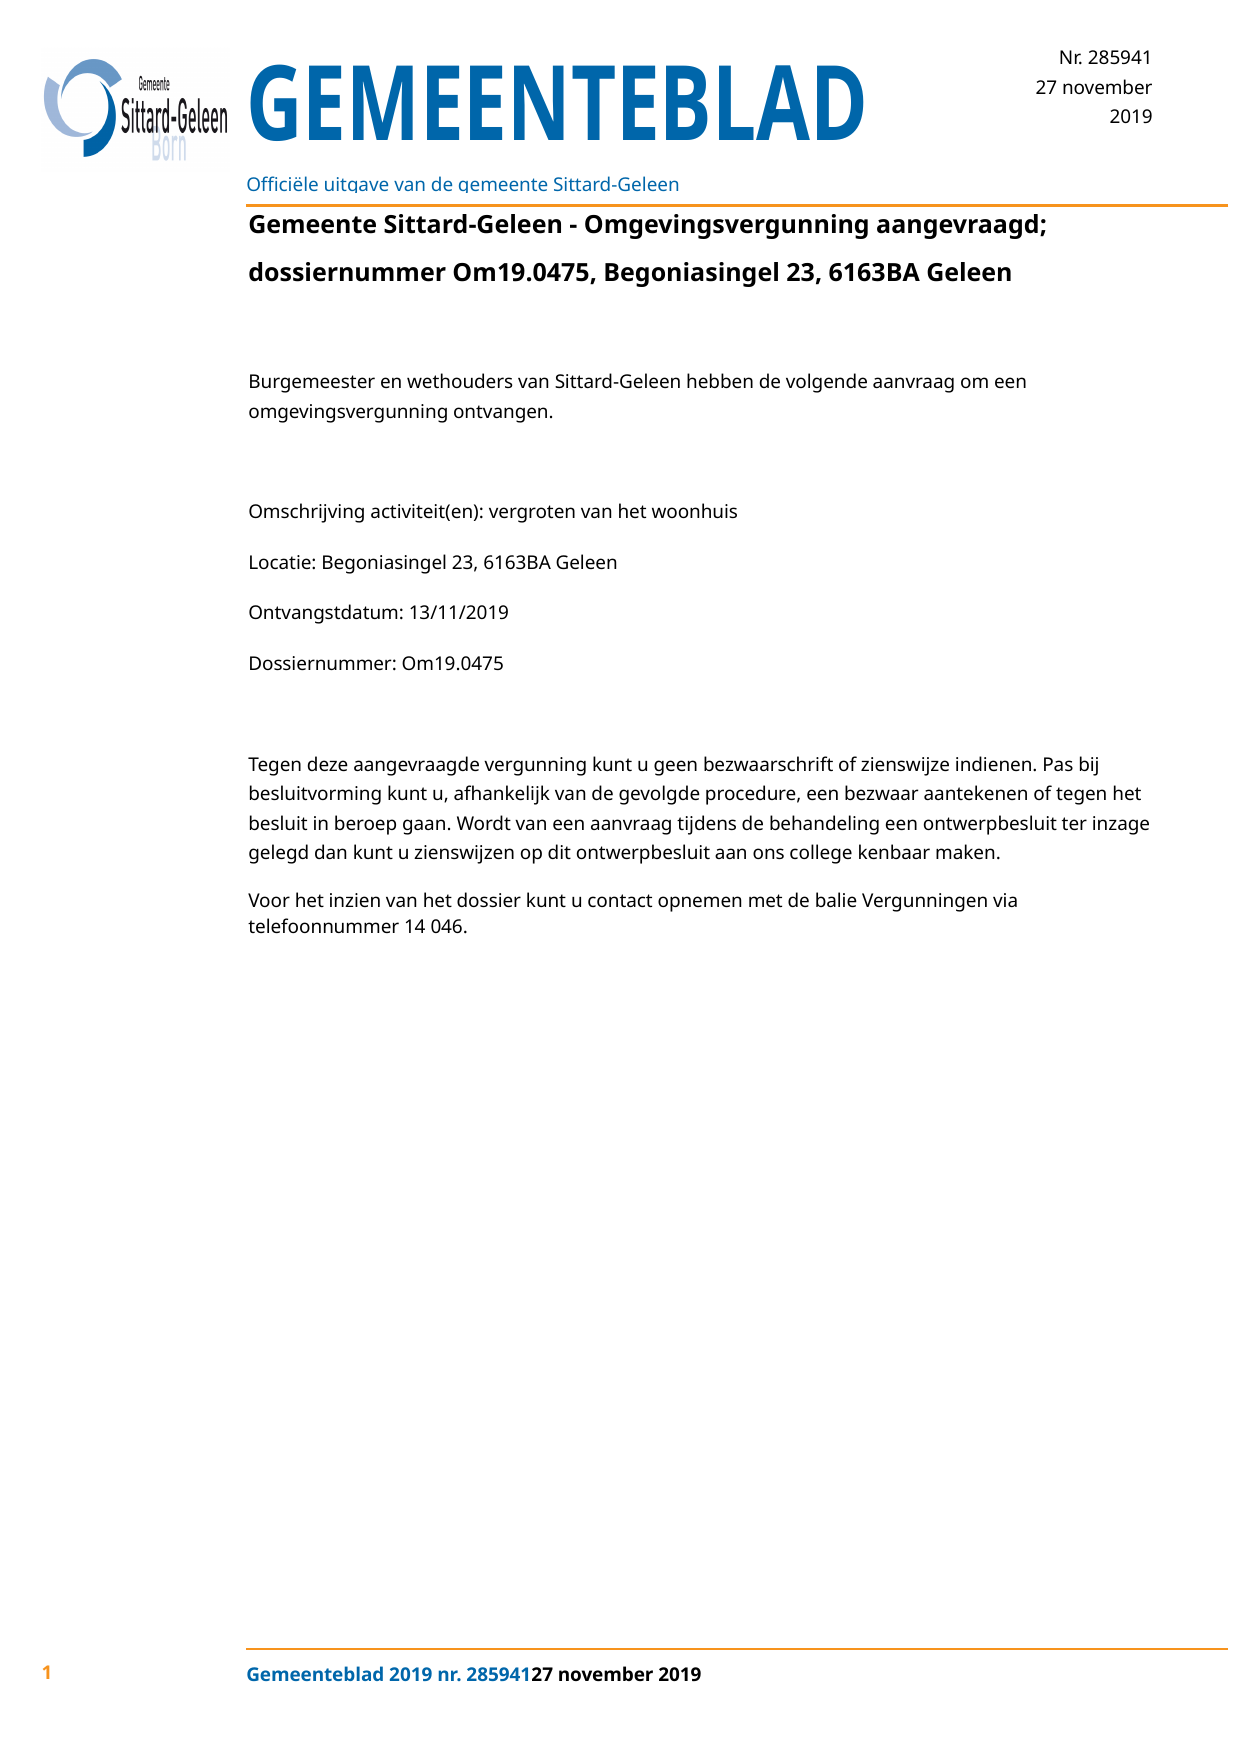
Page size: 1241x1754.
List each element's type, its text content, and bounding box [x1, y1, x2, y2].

text Gemeente Sittard-Geleen - Omgevingsvergunning aangevraagd; dossiernummer Om19.0475, Begoniasingel 23, 6163BA Geleen [248, 207, 1152, 288]
text Voor het inzien van het dossier kunt u contact opnemen met de balie Vergunningen via telefoonnummer 14 046. [248, 887, 1152, 939]
text Tegen deze aangevraagde vergunning kunt u geen bezwaarschrift of zienswijze indienen. Pas bij besluitvorming kunt u, afhankelijk van de gevolgde procedure, een bezwaar aantekenen of tegen het besluit in beroep gaan. Wordt van een aanvraag tijdens de behandeling een ontwerpbesluit ter inzage gelegd dan kunt u zienswijzen op dit ontwerpbesluit aan ons college kenbaar maken. [248, 751, 1152, 865]
picture [41, 47, 231, 172]
text Locatie: Begoniasingel 23, 6163BA Geleen [248, 549, 1152, 575]
text Burgemeester en wethouders van Sittard-Geleen hebben de volgende aanvraag om een omgevingsvergunning ontvangen. [248, 368, 1152, 424]
text Omschrijving activiteit(en): vergroten van het woonhuis [248, 499, 1152, 524]
text Dossiernummer: Om19.0475 [248, 650, 1152, 676]
text Ontvangstdatum: 13/11/2019 [248, 599, 1152, 625]
